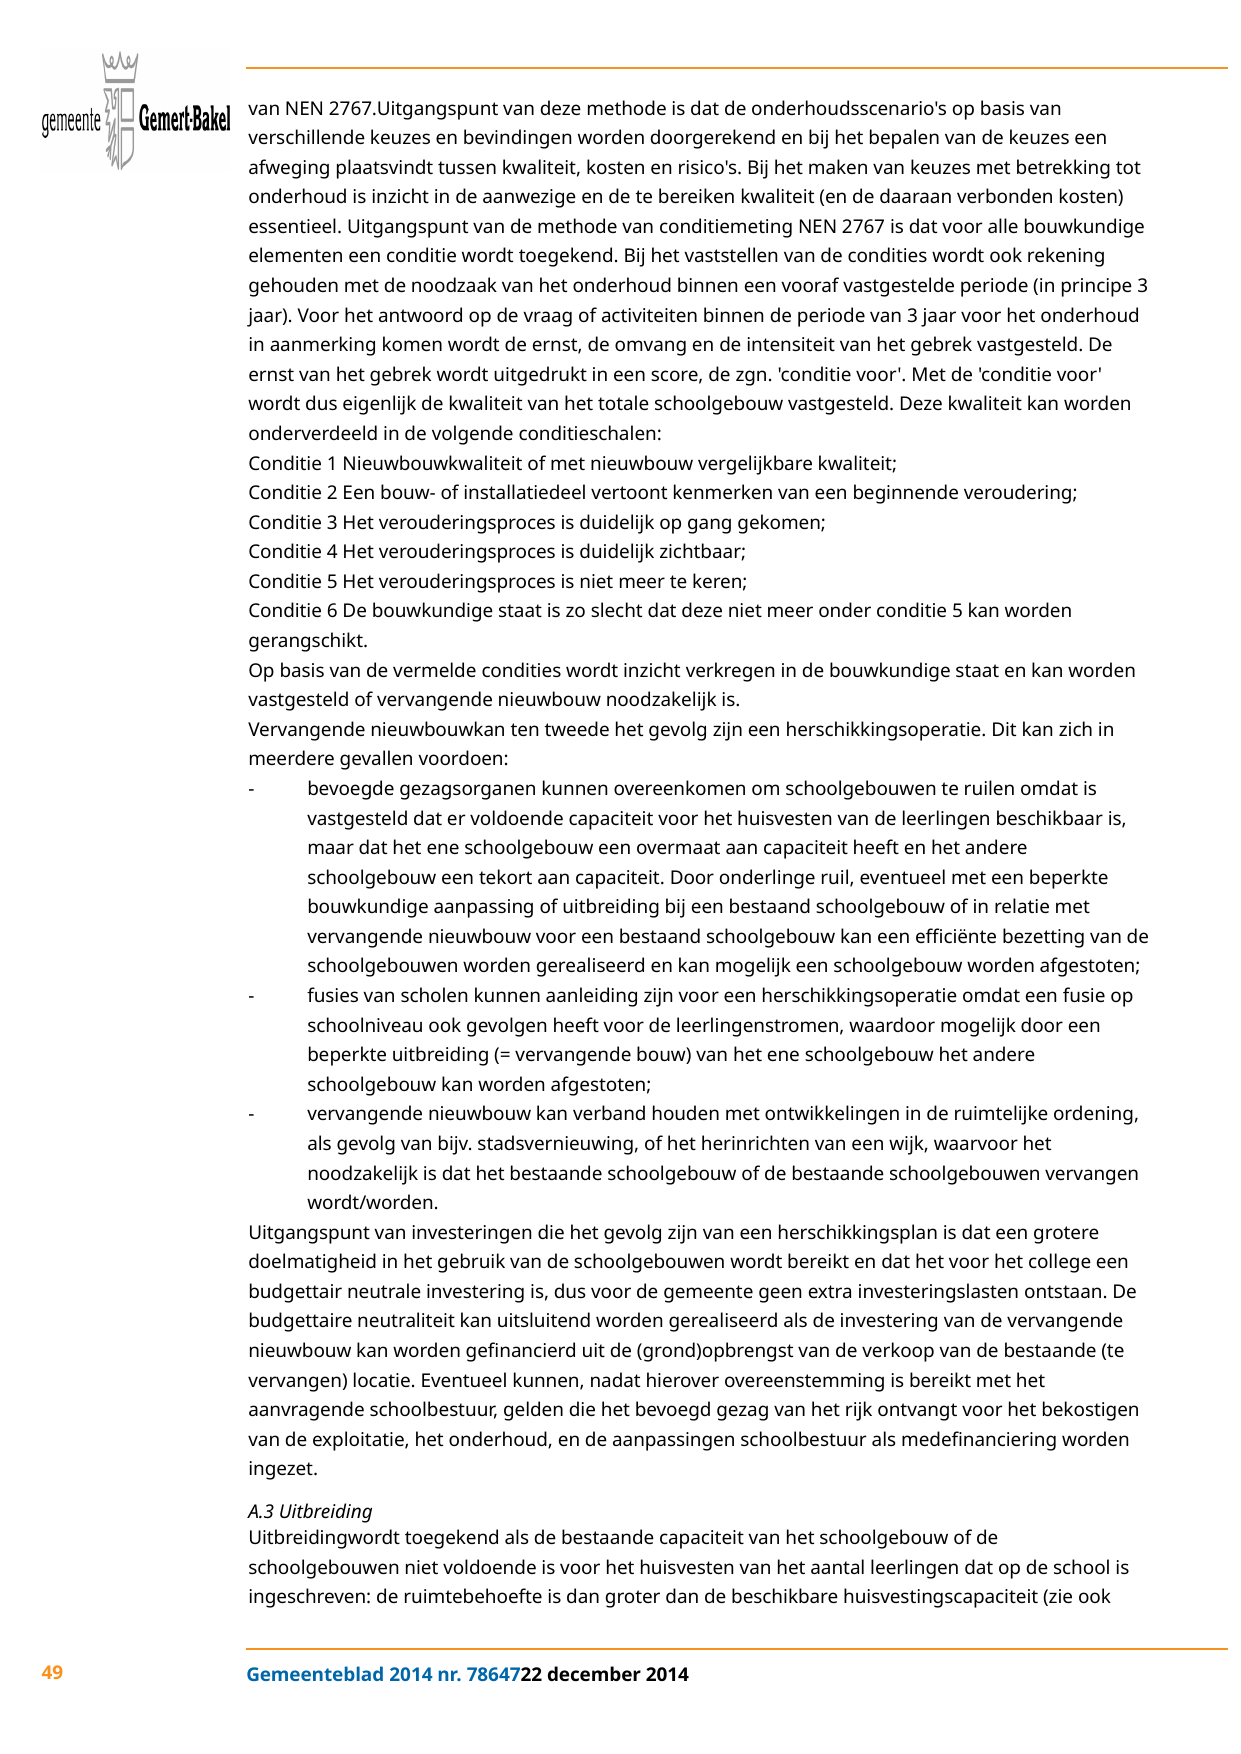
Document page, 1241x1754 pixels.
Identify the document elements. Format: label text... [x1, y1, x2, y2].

text Uitgangspunt van investeringen die het gevolg zijn van een herschikkingsplan is dat een grotere doelmatigheid in het gebruik van de schoolgebouwen wordt bereikt en dat het voor het college een budgettair neutrale investering is, dus voor de gemeente geen extra investeringslasten ontstaan. De budgettaire neutraliteit kan uitsluitend worden gerealiseerd als de investering van de vervangende nieuwbouw kan worden gefinancierd uit de (grond)opbrengst van de verkoop van de bestaande (te vervangen) locatie. Eventueel kunnen, nadat hierover overeenstemming is bereikt met het aanvragende schoolbestuur, gelden die het bevoegd gezag van het rijk ontvangt voor het bekostigen van de exploitatie, het onderhoud, en de aanpassingen schoolbestuur als medefinanciering worden ingezet. [248, 1219, 1152, 1481]
text Conditie 6 De bouwkundige staat is zo slecht dat deze niet meer onder conditie 5 kan worden gerangschikt. [248, 598, 1152, 653]
list bevoegde gezagsorganen kunnen overeenkomen om schoolgebouwen te ruilen omdat is vastgesteld dat er voldoende capaciteit voor het huisvesten van de leerlingen beschikbaar is, maar dat het ene schoolgebouw een overmaat aan capaciteit heeft en het andere schoolgebouw een tekort aan capaciteit. Door onderlinge ruil, eventueel met een beperkte bouwkundige aanpassing of uitbreiding bij een bestaand schoolgebouw of in relatie met vervangende nieuwbouw voor een bestaand schoolgebouw kan een efficiënte bezetting van de schoolgebouwen worden gerealiseerd en kan mogelijk een schoolgebouw worden afgestoten; [248, 775, 1152, 978]
text Conditie 1 Nieuwbouwkwaliteit of met nieuwbouw vergelijkbare kwaliteit; [248, 450, 1152, 476]
text Conditie 4 Het verouderingsproces is duidelijk zichtbaar; [248, 538, 1152, 564]
text van NEN 2767.Uitgangspunt van deze methode is dat de onderhoudsscenario's op basis van verschillende keuzes en bevindingen worden doorgerekend en bij het bepalen van de keuzes een afweging plaatsvindt tussen kwaliteit, kosten en risico's. Bij het maken van keuzes met betrekking tot onderhoud is inzicht in de aanwezige en de te bereiken kwaliteit (en de daaraan verbonden kosten) essentieel. Uitgangspunt van de methode van conditiemeting NEN 2767 is dat voor alle bouwkundige elementen een conditie wordt toegekend. Bij het vaststellen van de condities wordt ook rekening gehouden met de noodzaak van het onderhoud binnen een vooraf vastgestelde periode (in principe 3 jaar). Voor het antwoord op de vraag of activiteiten binnen de periode van 3 jaar voor het onderhoud in aanmerking komen wordt de ernst, de omvang en de intensiteit van het gebrek vastgesteld. De ernst van het gebrek wordt uitgedrukt in een score, de zgn. 'conditie voor'. Met de 'conditie voor' wordt dus eigenlijk de kwaliteit van het totale schoolgebouw vastgesteld. Deze kwaliteit kan worden onderverdeeld in de volgende conditieschalen: [248, 95, 1152, 446]
list vervangende nieuwbouw kan verband houden met ontwikkelingen in de ruimtelijke ordening, als gevolg van bijv. stadsvernieuwing, of het herinrichten van een wijk, waarvoor het noodzakelijk is dat het bestaande schoolgebouw of de bestaande schoolgebouwen vervangen wordt/worden. [248, 1101, 1152, 1215]
text Vervangende nieuwbouwkan ten tweede het gevolg zijn een herschikkingsoperatie. Dit kan zich in meerdere gevallen voordoen: [248, 716, 1152, 771]
list fusies van scholen kunnen aanleiding zijn voor een herschikkingsoperatie omdat een fusie op schoolniveau ook gevolgen heeft voor de leerlingenstromen, waardoor mogelijk door een beperkte uitbreiding (= vervangende bouw) van het ene schoolgebouw het andere schoolgebouw kan worden afgestoten; [248, 982, 1152, 1097]
picture [41, 47, 231, 172]
text Op basis van de vermelde condities wordt inzicht verkregen in de bouwkundige staat en kan worden vastgesteld of vervangende nieuwbouw noodzakelijk is. [248, 657, 1152, 712]
text Conditie 3 Het verouderingsproces is duidelijk op gang gekomen; [248, 509, 1152, 535]
text Conditie 5 Het verouderingsproces is niet meer te keren; [248, 568, 1152, 594]
text A.3 Uitbreiding [248, 1499, 1152, 1524]
text Uitbreidingwordt toegekend als de bestaande capaciteit van het schoolgebouw of de schoolgebouwen niet voldoende is voor het huisvesten van het aantal leerlingen dat op de school is ingeschreven: de ruimtebehoefte is dan groter dan de beschikbare huisvestingscapaciteit (zie ook [248, 1524, 1152, 1609]
text Conditie 2 Een bouw- of installatiedeel vertoont kenmerken van een beginnende veroudering; [248, 479, 1152, 505]
